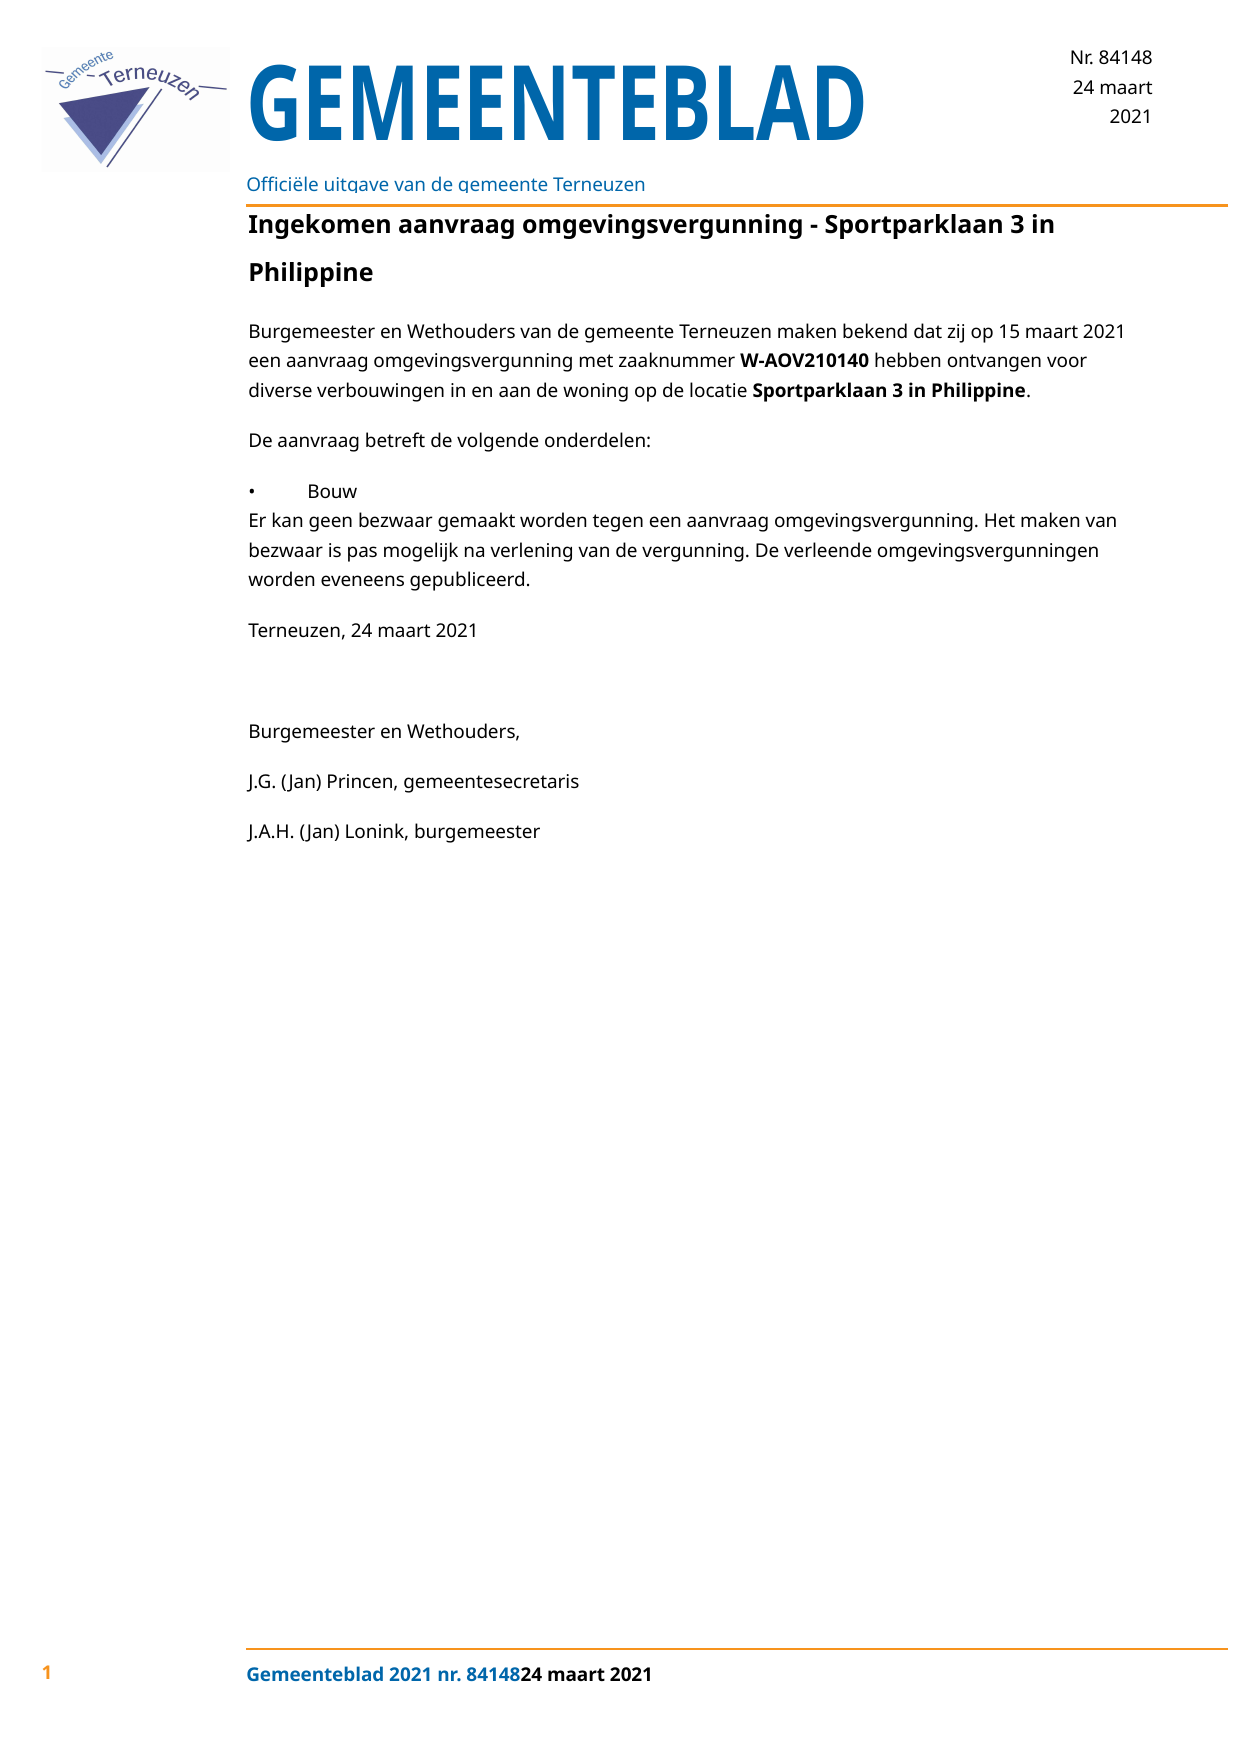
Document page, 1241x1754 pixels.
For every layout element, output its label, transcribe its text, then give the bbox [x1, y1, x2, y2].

text De aanvraag betreft de volgende onderdelen: [248, 427, 1152, 453]
text J.A.H. (Jan) Lonink, burgemeester [248, 819, 1152, 844]
text Ingekomen aanvraag omgevingsvergunning - Sportparklaan 3 in Philippine [248, 207, 1152, 288]
picture [41, 47, 231, 172]
text J.G. (Jan) Princen, gemeentesecretaris [248, 768, 1152, 794]
text Burgemeester en Wethouders van de gemeente Terneuzen maken bekend dat zij op 15 maart 2021 een aanvraag omgevingsvergunning met zaaknummer W-AOV210140 hebben ontvangen voor diverse verbouwingen in en aan de woning op de locatie Sportparklaan 3 in Philippine. [248, 318, 1152, 403]
list Bouw [248, 478, 1152, 504]
text Er kan geen bezwaar gemaakt worden tegen een aanvraag omgevingsvergunning. Het maken van bezwaar is pas mogelijk na verlening van de vergunning. De verleende omgevingsvergunningen worden eveneens gepubliceerd. [248, 507, 1152, 592]
text Burgemeester en Wethouders, [248, 718, 1152, 744]
text Terneuzen, 24 maart 2021 [248, 617, 1152, 643]
